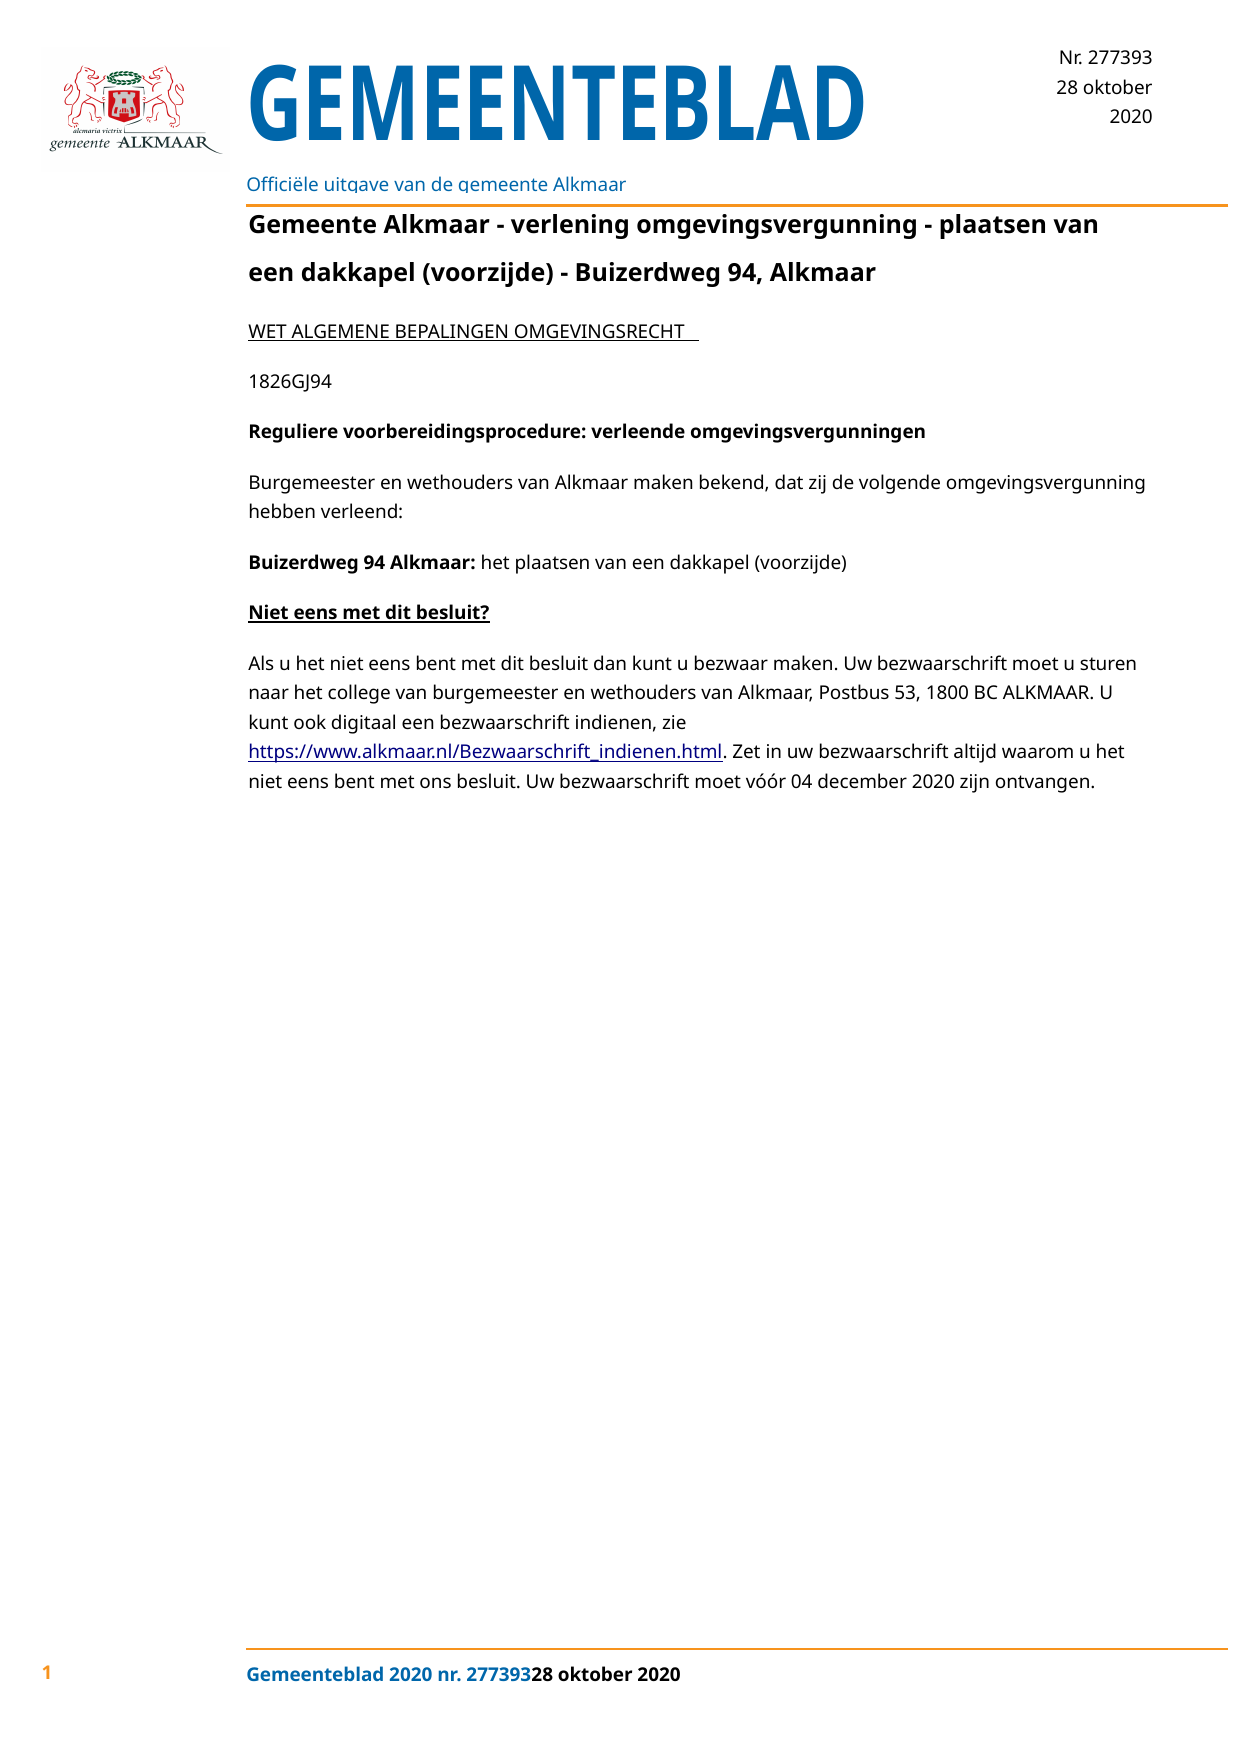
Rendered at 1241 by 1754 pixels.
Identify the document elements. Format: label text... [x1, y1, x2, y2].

text WET ALGEMENE BEPALINGEN OMGEVINGSRECHT [248, 318, 1152, 344]
text Niet eens met dit besluit? [248, 599, 1152, 625]
text Als u het niet eens bent met dit besluit dan kunt u bezwaar maken. Uw bezwaarschrift moet u sturen naar het college van burgemeester en wethouders van Alkmaar, Postbus 53, 1800 BC ALKMAAR. U kunt ook digitaal een bezwaarschrift indienen, zie https://www.alkmaar.nl/Bezwaarschrift_indienen.html. Zet in uw bezwaarschrift altijd waarom u het niet eens bent met ons besluit. Uw bezwaarschrift moet vóór 04 december 2020 zijn ontvangen. [248, 650, 1152, 794]
text 1826GJ94 [248, 368, 1152, 394]
text Buizerdweg 94 Alkmaar: het plaatsen van een dakkapel (voorzijde) [248, 549, 1152, 575]
text Burgemeester en wethouders van Alkmaar maken bekend, dat zij de volgende omgevingsvergunning hebben verleend: [248, 469, 1152, 524]
text Reguliere voorbereidingsprocedure: verleende omgevingsvergunningen [248, 419, 1152, 444]
picture [41, 47, 231, 172]
text Gemeente Alkmaar - verlening omgevingsvergunning - plaatsen van een dakkapel (voorzijde) - Buizerdweg 94, Alkmaar [248, 207, 1152, 288]
